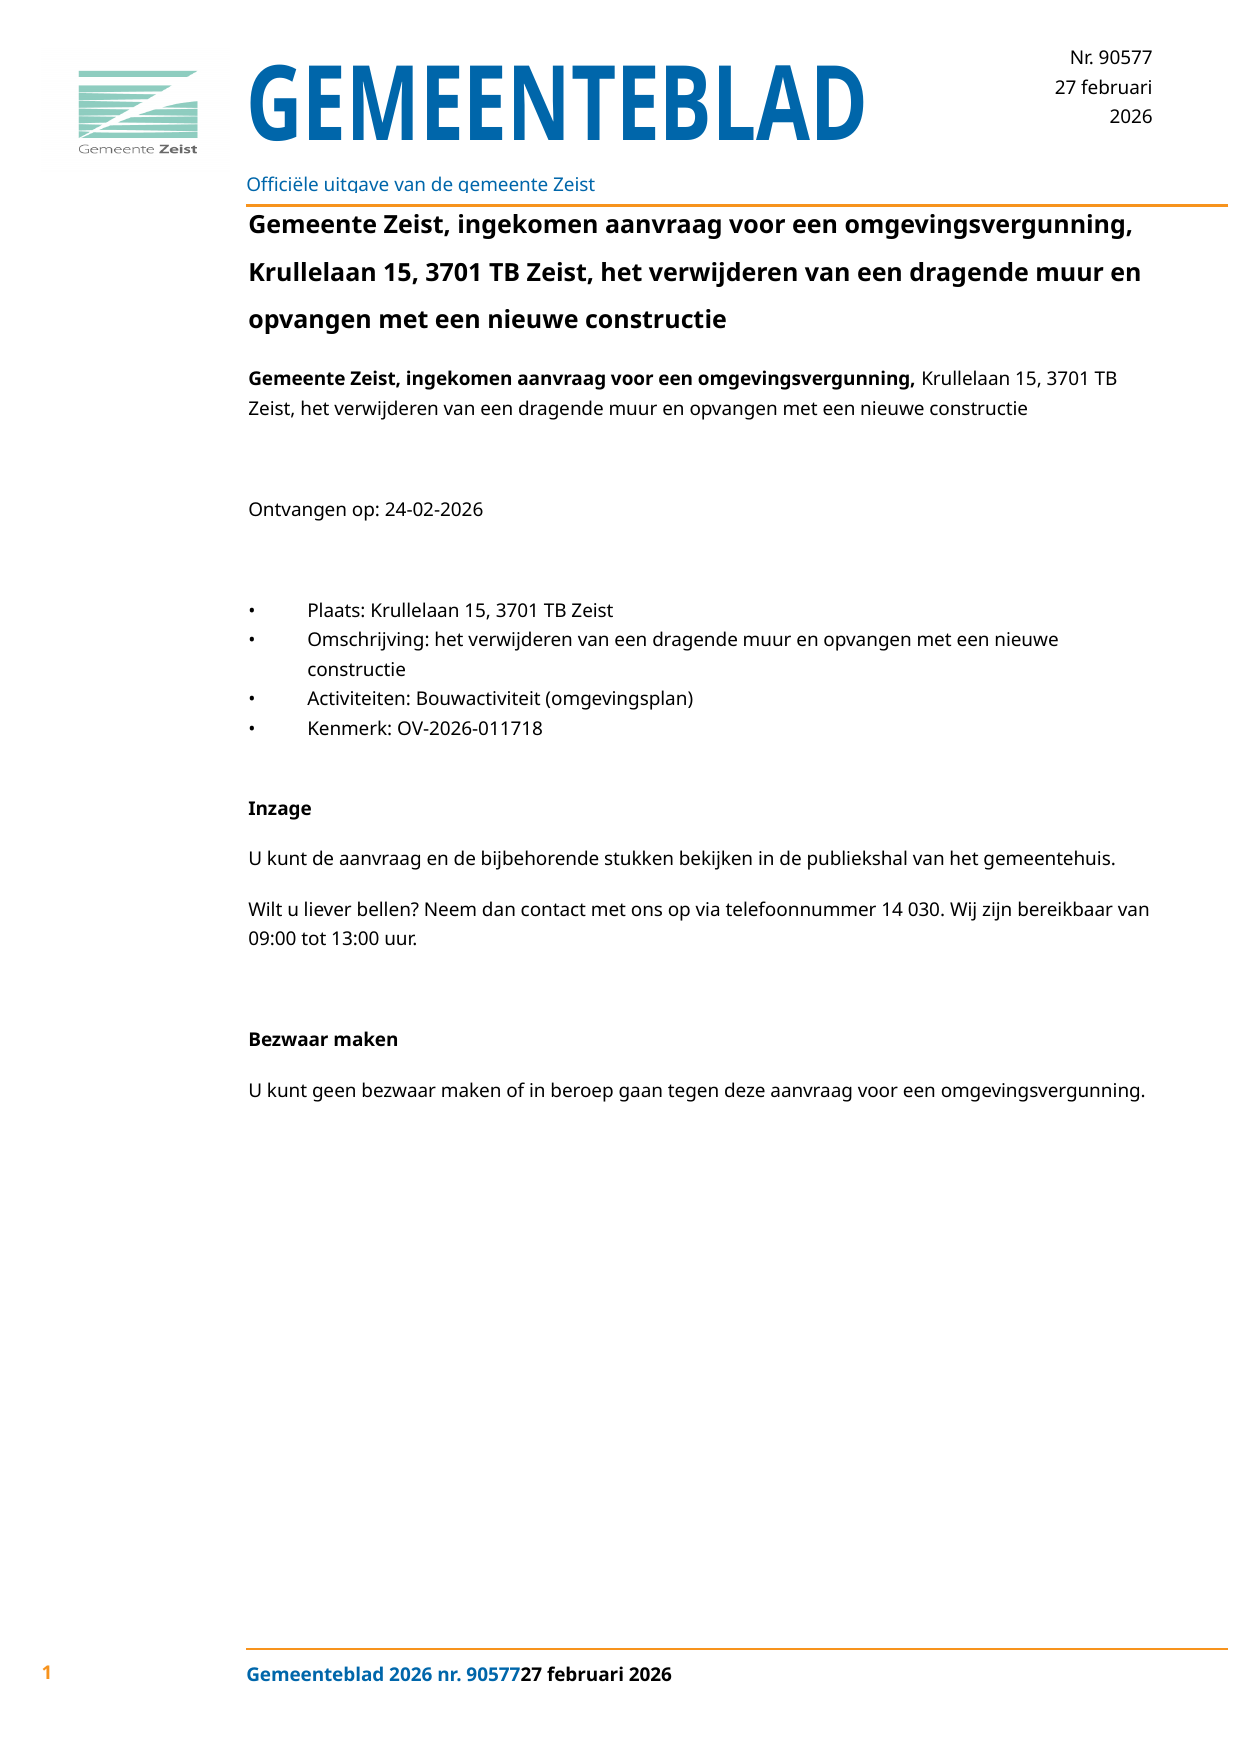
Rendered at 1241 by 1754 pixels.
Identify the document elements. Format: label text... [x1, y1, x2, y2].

list Kenmerk: OV-2026-011718 [248, 715, 1152, 741]
picture [41, 47, 231, 172]
list Activiteiten: Bouwactiviteit (omgevingsplan) [248, 686, 1152, 711]
text Inzage [248, 795, 1152, 821]
text U kunt geen bezwaar maken of in beroep gaan tegen deze aanvraag voor een omgevingsvergunning. [248, 1077, 1152, 1102]
text U kunt de aanvraag en de bijbehorende stukken bekijken in de publiekshal van het gemeentehuis. [248, 846, 1152, 871]
text Ontvangen op: 24-02-2026 [248, 496, 1152, 522]
text Wilt u liever bellen? Neem dan contact met ons op via telefoonnummer 14 030. Wij zijn bereikbaar van 09:00 tot 13:00 uur. [248, 896, 1152, 951]
list Plaats: Krullelaan 15, 3701 TB Zeist [248, 597, 1152, 622]
list Omschrijving: het verwijderen van een dragende muur en opvangen met een nieuwe constructie [248, 626, 1152, 682]
text Gemeente Zeist, ingekomen aanvraag voor een omgevingsvergunning, Krullelaan 15, 3701 TB Zeist, het verwijderen van een dragende muur en opvangen met een nieuwe constructie [248, 366, 1152, 421]
text Gemeente Zeist, ingekomen aanvraag voor een omgevingsvergunning, Krullelaan 15, 3701 TB Zeist, het verwijderen van een dragende muur en opvangen met een nieuwe constructie [248, 207, 1152, 336]
text Bezwaar maken [248, 1026, 1152, 1052]
